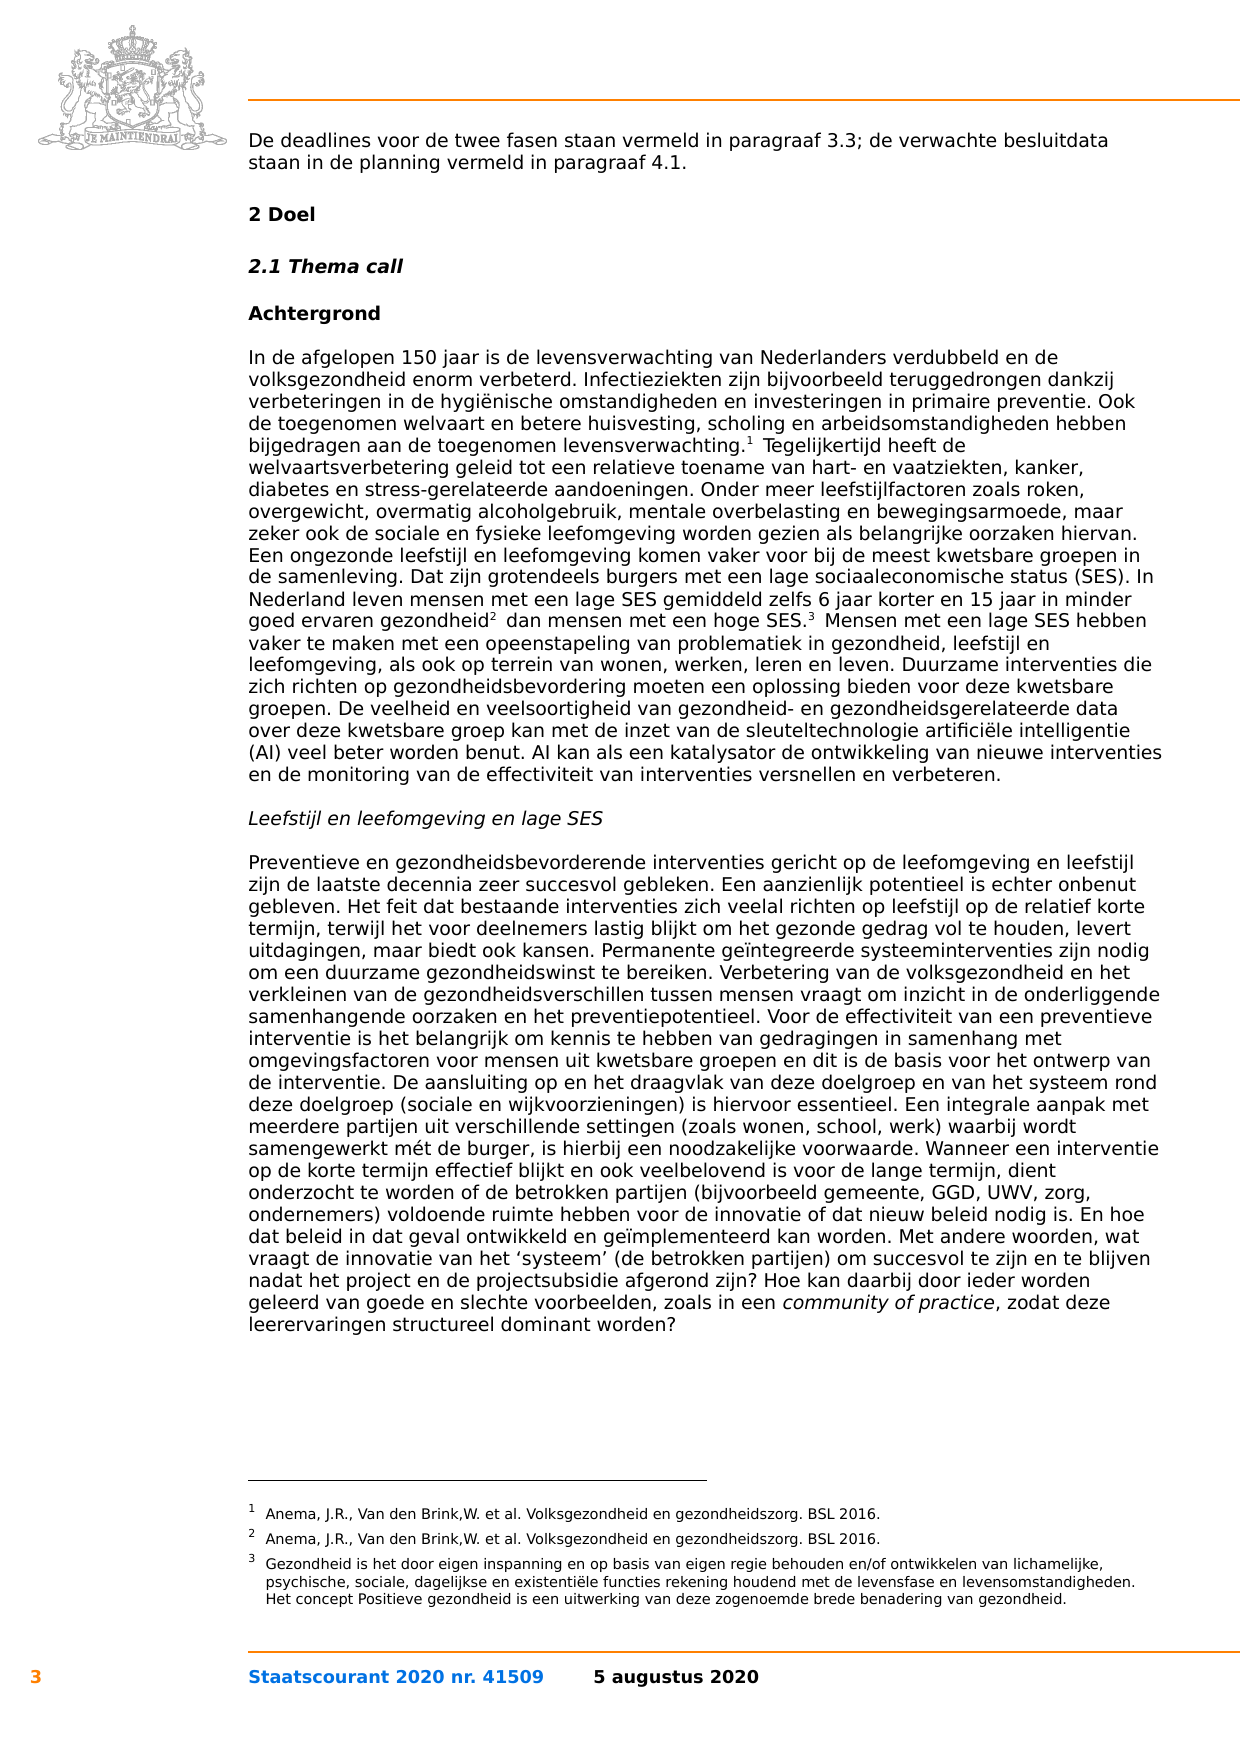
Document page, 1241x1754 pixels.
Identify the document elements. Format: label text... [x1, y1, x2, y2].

picture [38, 25, 227, 150]
subtitle Leefstijl en leefomgeving en lage SES [248, 808, 1163, 830]
subtitle Achtergrond [248, 303, 1163, 325]
text Anema, J.R., Van den Brink,W. et al. Volksgezondheid en gezondheidszorg. BSL 2016. [248, 1527, 1163, 1549]
text De deadlines voor de twee fasen staan vermeld in paragraaf 3.3; de verwachte besluitdata staan in de planning vermeld in paragraaf 4.1. [248, 130, 1163, 174]
text Preventieve en gezondheidsbevorderende interventies gericht op de leefomgeving en leefstijl zijn de laatste decennia zeer succesvol gebleken. Een aanzienlijk potentieel is echter onbenut gebleven. Het feit dat bestaande interventies zich veelal richten op leefstijl op de relatief korte termijn, terwijl het voor deelnemers lastig blijkt om het gezonde gedrag vol te houden, levert uitdagingen, maar biedt ook kansen. Permanente geïntegreerde systeeminterventies zijn nodig om een duurzame gezondheidswinst te bereiken. Verbetering van de volksgezondheid en het verkleinen van de gezondheidsverschillen tussen mensen vraagt om inzicht in de onderliggende samenhangende oorzaken en het preventiepotentieel. Voor de effectiviteit van een preventieve interventie is het belangrijk om kennis te hebben van gedragingen in samenhang met omgevingsfactoren voor mensen uit kwetsbare groepen en dit is de basis voor het ontwerp van de interventie. De aansluiting op en het draagvlak van deze doelgroep en van het systeem rond deze doelgroep (sociale en wijkvoorzieningen) is hiervoor essentieel. Een integrale aanpak met meerdere partijen uit verschillende settingen (zoals wonen, school, werk) waarbij wordt samengewerkt mét de burger, is hierbij een noodzakelijke voorwaarde. Wanneer een interventie op de korte termijn effectief blijkt en ook veelbelovend is voor de lange termijn, dient onderzocht te worden of de betrokken partijen (bijvoorbeeld gemeente, GGD, UWV, zorg, ondernemers) voldoende ruimte hebben voor de innovatie of dat nieuw beleid nodig is. En hoe dat beleid in dat geval ontwikkeld en geïmplementeerd kan worden. Met andere woorden, wat vraagt de innovatie van het ‘systeem’ (de betrokken partijen) om succesvol te zijn en te blijven nadat het project en de projectsubsidie afgerond zijn? Hoe kan daarbij door ieder worden geleerd van goede en slechte voorbeelden, zoals in een community of practice, zodat deze leerervaringen structureel dominant worden? [248, 852, 1163, 1336]
subtitle 2.1 Thema call [248, 256, 1163, 278]
text In de afgelopen 150 jaar is de levensverwachting van Nederlanders verdubbeld en de volksgezondheid enorm verbeterd. Infectieziekten zijn bijvoorbeeld teruggedrongen dankzij verbeteringen in de hygiënische omstandigheden en investeringen in primaire preventie. Ook de toegenomen welvaart en betere huisvesting, scholing en arbeidsomstandigheden hebben bijgedragen aan de toegenomen levensverwachting. Tegelijkertijd heeft de welvaartsverbetering geleid tot een relatieve toename van hart- en vaatziekten, kanker, diabetes en stress-gerelateerde aandoeningen. Onder meer leefstijlfactoren zoals roken, overgewicht, overmatig alcoholgebruik, mentale overbelasting en bewegingsarmoede, maar zeker ook de sociale en fysieke leefomgeving worden gezien als belangrijke oorzaken hiervan. Een ongezonde leefstijl en leefomgeving komen vaker voor bij de meest kwetsbare groepen in de samenleving. Dat zijn grotendeels burgers met een lage sociaaleconomische status (SES). In Nederland leven mensen met een lage SES gemiddeld zelfs 6 jaar korter en 15 jaar in minder goed ervaren gezondheid dan mensen met een hoge SES. Mensen met een lage SES hebben vaker te maken met een opeenstapeling van problematiek in gezondheid, leefstijl en leefomgeving, als ook op terrein van wonen, werken, leren en leven. Duurzame interventies die zich richten op gezondheidsbevordering moeten een oplossing bieden voor deze kwetsbare groepen. De veelheid en veelsoortigheid van gezondheid- en gezondheidsgerelateerde data over deze kwetsbare groep kan met de inzet van de sleuteltechnologie artificiële intelligentie (AI) veel beter worden benut. AI kan als een katalysator de ontwikkeling van nieuwe interventies en de monitoring van de effectiviteit van interventies versnellen en verbeteren. [248, 347, 1163, 786]
text Gezondheid is het door eigen inspanning en op basis van eigen regie behouden en/of ontwikkelen van lichamelijke, psychische, sociale, dagelijkse en existentiële functies rekening houdend met de levensfase en levensomstandigheden. Het concept Positieve gezondheid is een uitwerking van deze zogenoemde brede benadering van gezondheid. [248, 1552, 1163, 1608]
subtitle 2 Doel [248, 204, 1163, 226]
text Anema, J.R., Van den Brink,W. et al. Volksgezondheid en gezondheidszorg. BSL 2016. [248, 1502, 1163, 1524]
